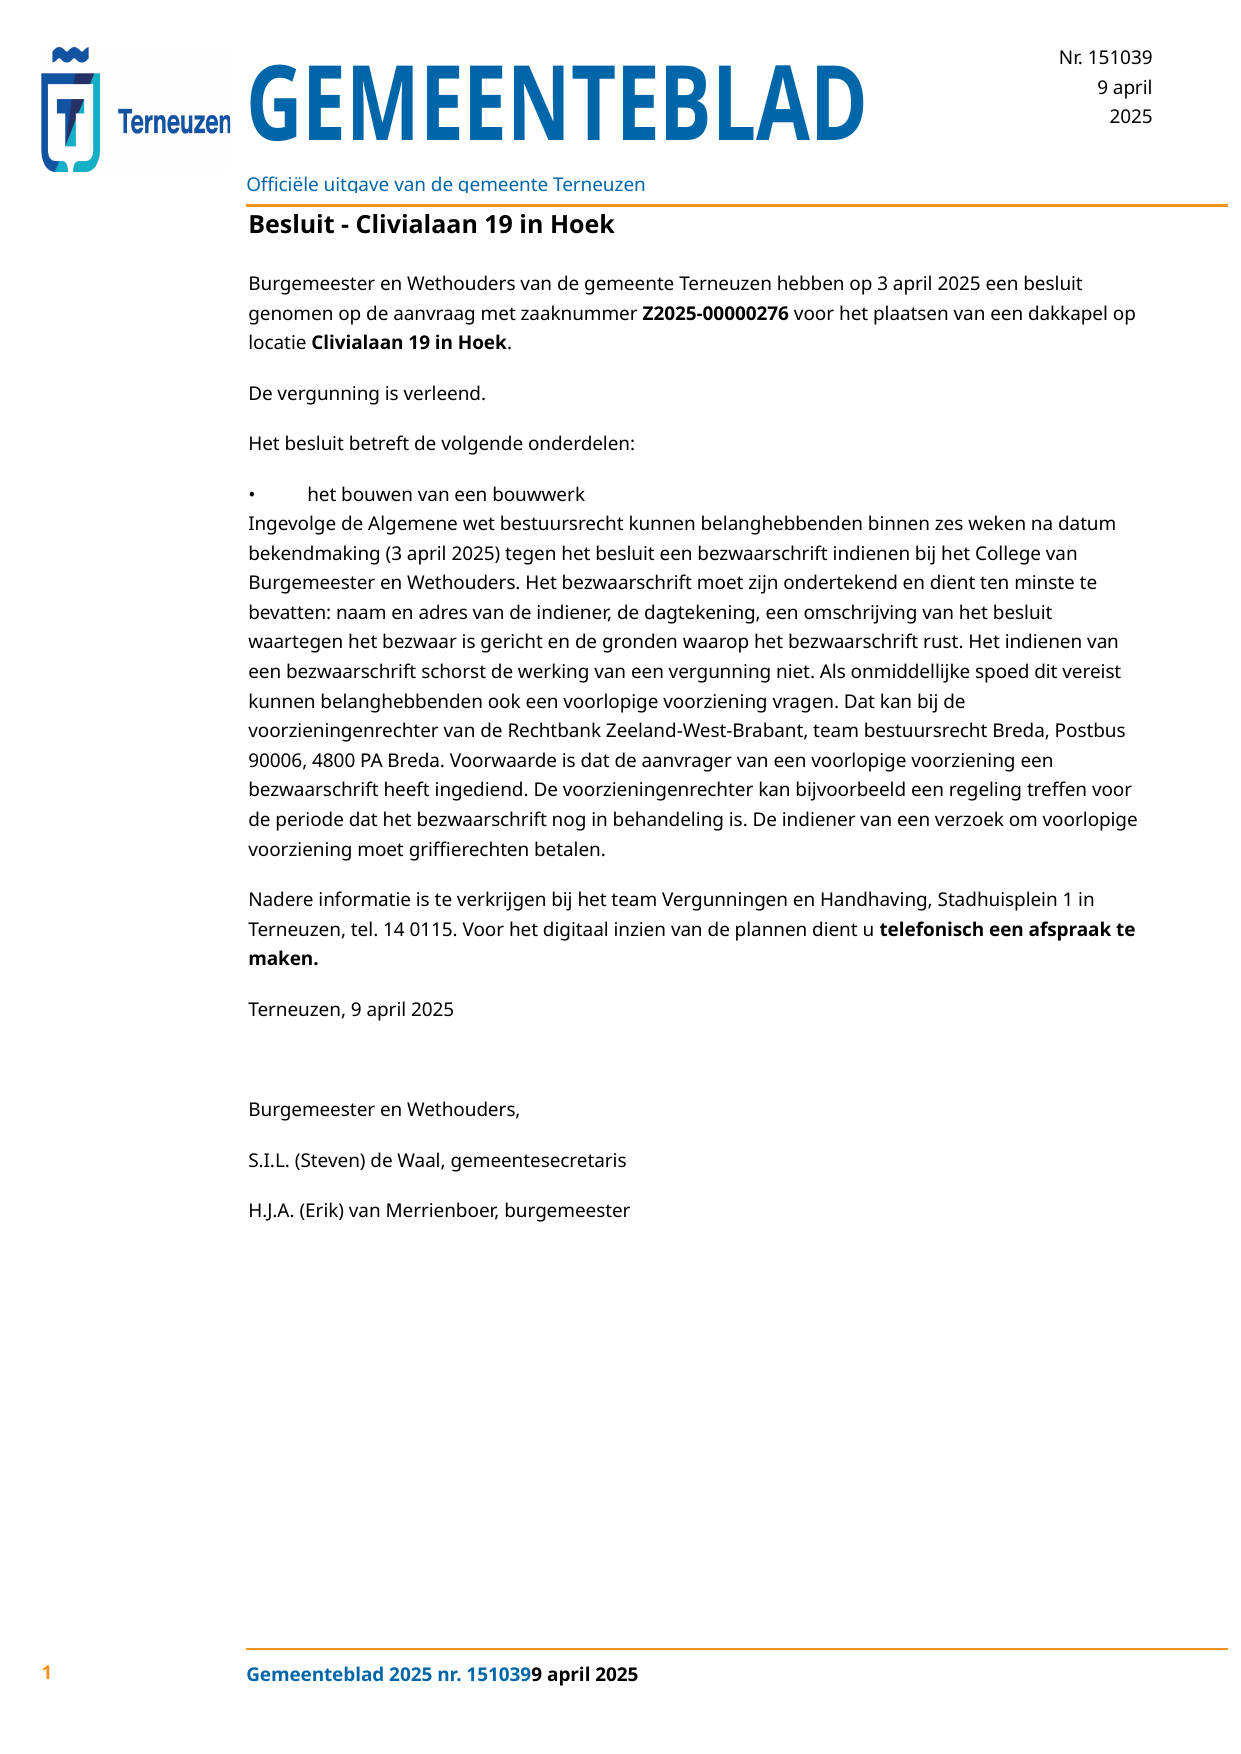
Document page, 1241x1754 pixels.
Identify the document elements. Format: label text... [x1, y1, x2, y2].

text H.J.A. (Erik) van Merrienboer, burgemeester [248, 1197, 1152, 1223]
text Burgemeester en Wethouders, [248, 1097, 1152, 1122]
text Het besluit betreft de volgende onderdelen: [248, 430, 1152, 456]
text S.I.L. (Steven) de Waal, gemeentesecretaris [248, 1147, 1152, 1173]
picture [41, 47, 231, 172]
text Ingevolge de Algemene wet bestuursrecht kunnen belanghebbenden binnen zes weken na datum bekendmaking (3 april 2025) tegen het besluit een bezwaarschrift indienen bij het College van Burgemeester en Wethouders. Het bezwaarschrift moet zijn ondertekend en dient ten minste te bevatten: naam en adres van de indiener, de dagtekening, een omschrijving van het besluit waartegen het bezwaar is gericht en de gronden waarop het bezwaarschrift rust. Het indienen van een bezwaarschrift schorst de werking van een vergunning niet. Als onmiddellijke spoed dit vereist kunnen belanghebbenden ook een voorlopige voorziening vragen. Dat kan bij de voorzieningenrechter van de Rechtbank Zeeland-West-Brabant, team bestuursrecht Breda, Postbus 90006, 4800 PA Breda. Voorwaarde is dat de aanvrager van een voorlopige voorziening een bezwaarschrift heeft ingediend. De voorzieningenrechter kan bijvoorbeeld een regeling treffen voor de periode dat het bezwaarschrift nog in behandeling is. De indiener van een verzoek om voorlopige voorziening moet griffierechten betalen. [248, 510, 1152, 861]
text Besluit - Clivialaan 19 in Hoek [248, 207, 1152, 241]
text Burgemeester en Wethouders van de gemeente Terneuzen hebben op 3 april 2025 een besluit genomen op de aanvraag met zaaknummer Z2025-00000276 voor het plaatsen van een dakkapel op locatie Clivialaan 19 in Hoek. [248, 270, 1152, 355]
text De vergunning is verleend. [248, 380, 1152, 406]
list het bouwen van een bouwwerk [248, 481, 1152, 506]
text Nadere informatie is te verkrijgen bij het team Vergunningen en Handhaving, Stadhuisplein 1 in Terneuzen, tel. 14 0115. Voor het digitaal inzien van de plannen dient u telefonisch een afspraak te maken. [248, 886, 1152, 971]
text Terneuzen, 9 april 2025 [248, 996, 1152, 1021]
